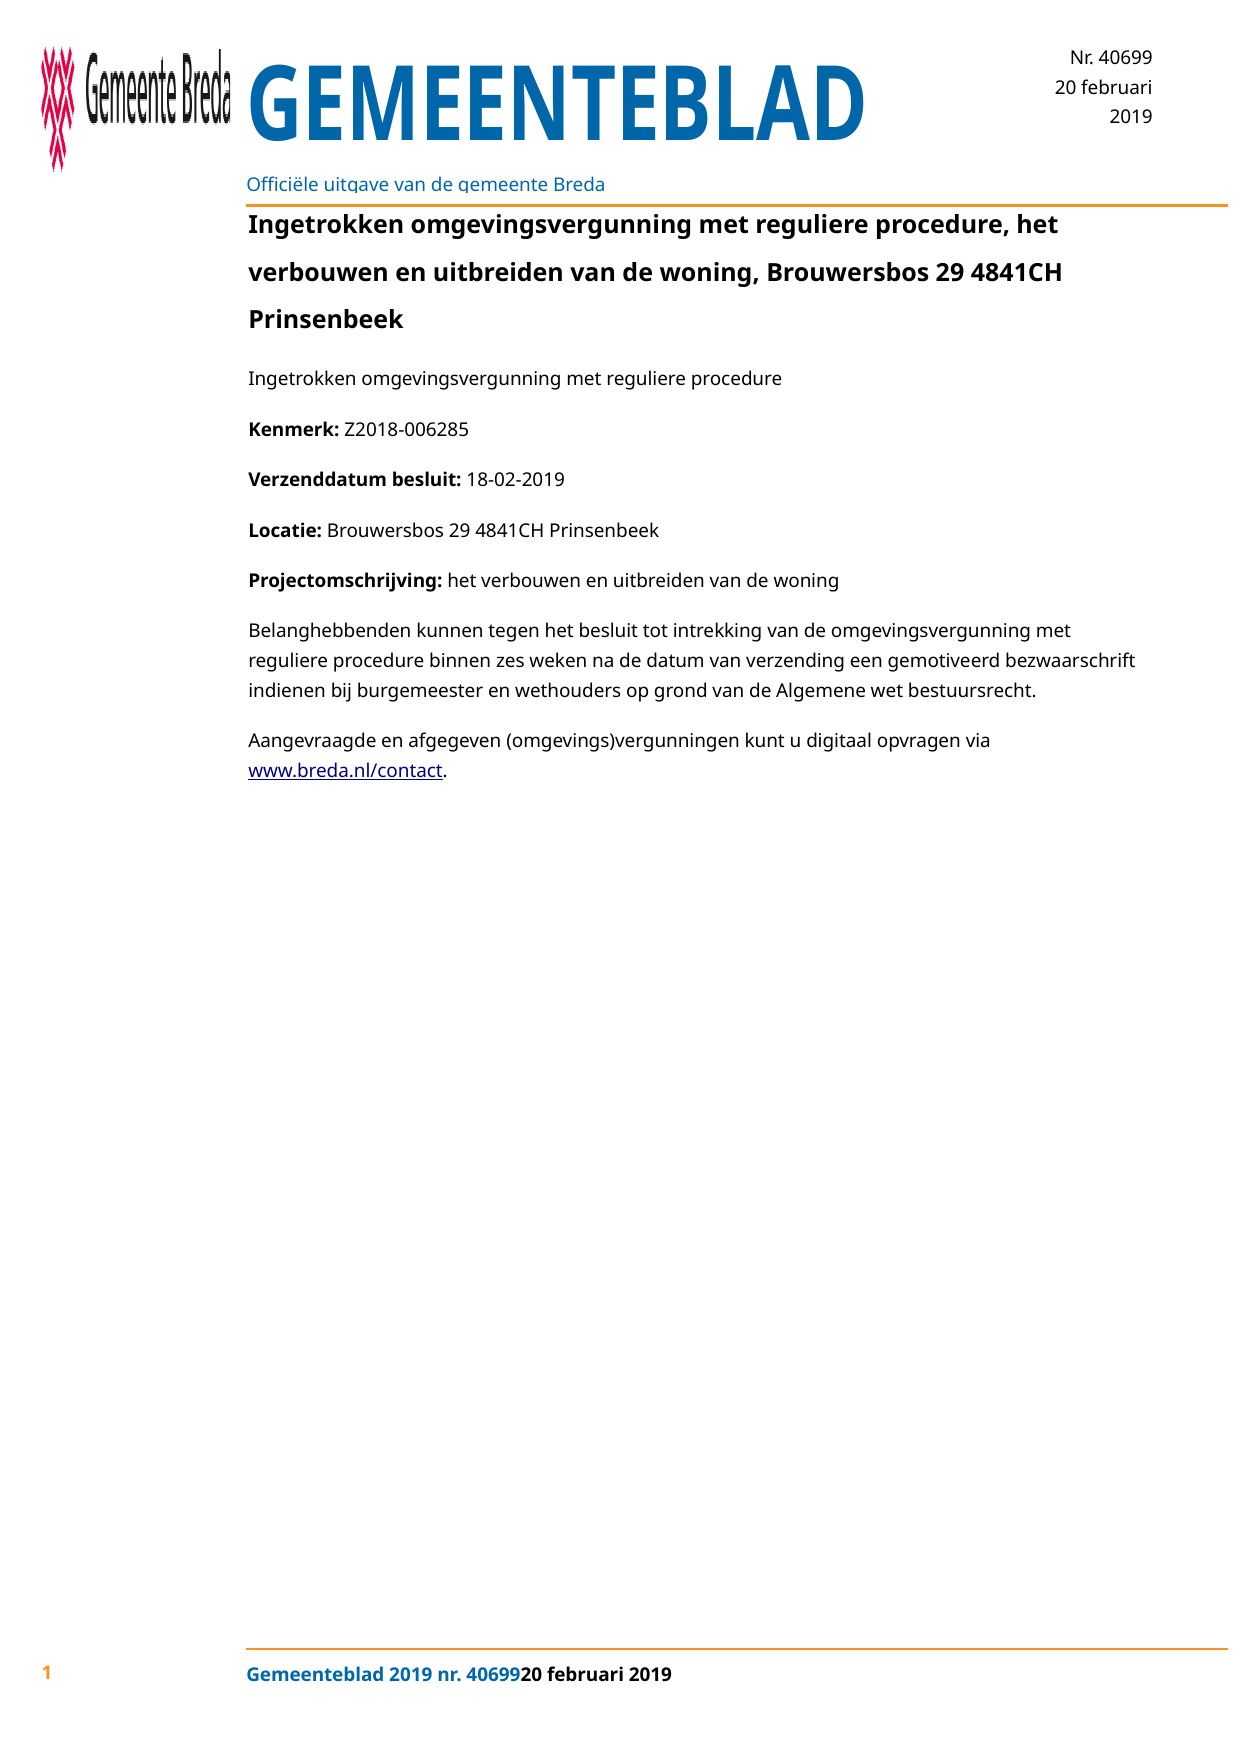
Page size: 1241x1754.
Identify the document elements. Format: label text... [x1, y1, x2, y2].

text Locatie: Brouwersbos 29 4841CH Prinsenbeek [248, 517, 1152, 542]
picture [41, 47, 231, 172]
text Verzenddatum besluit: 18-02-2019 [248, 466, 1152, 492]
text Projectomschrijving: het verbouwen en uitbreiden van de woning [248, 567, 1152, 593]
text Kenmerk: Z2018-006285 [248, 416, 1152, 442]
text Ingetrokken omgevingsvergunning met reguliere procedure, het verbouwen en uitbreiden van de woning, Brouwersbos 29 4841CH Prinsenbeek [248, 207, 1152, 336]
text Aangevraagde en afgegeven (omgevings)vergunningen kunt u digitaal opvragen via www.breda.nl/contact. [248, 727, 1152, 782]
text Belanghebbenden kunnen tegen het besluit tot intrekking van de omgevingsvergunning met reguliere procedure binnen zes weken na de datum van verzending een gemotiveerd bezwaarschrift indienen bij burgemeester en wethouders op grond van de Algemene wet bestuursrecht. [248, 618, 1152, 702]
text Ingetrokken omgevingsvergunning met reguliere procedure [248, 366, 1152, 391]
